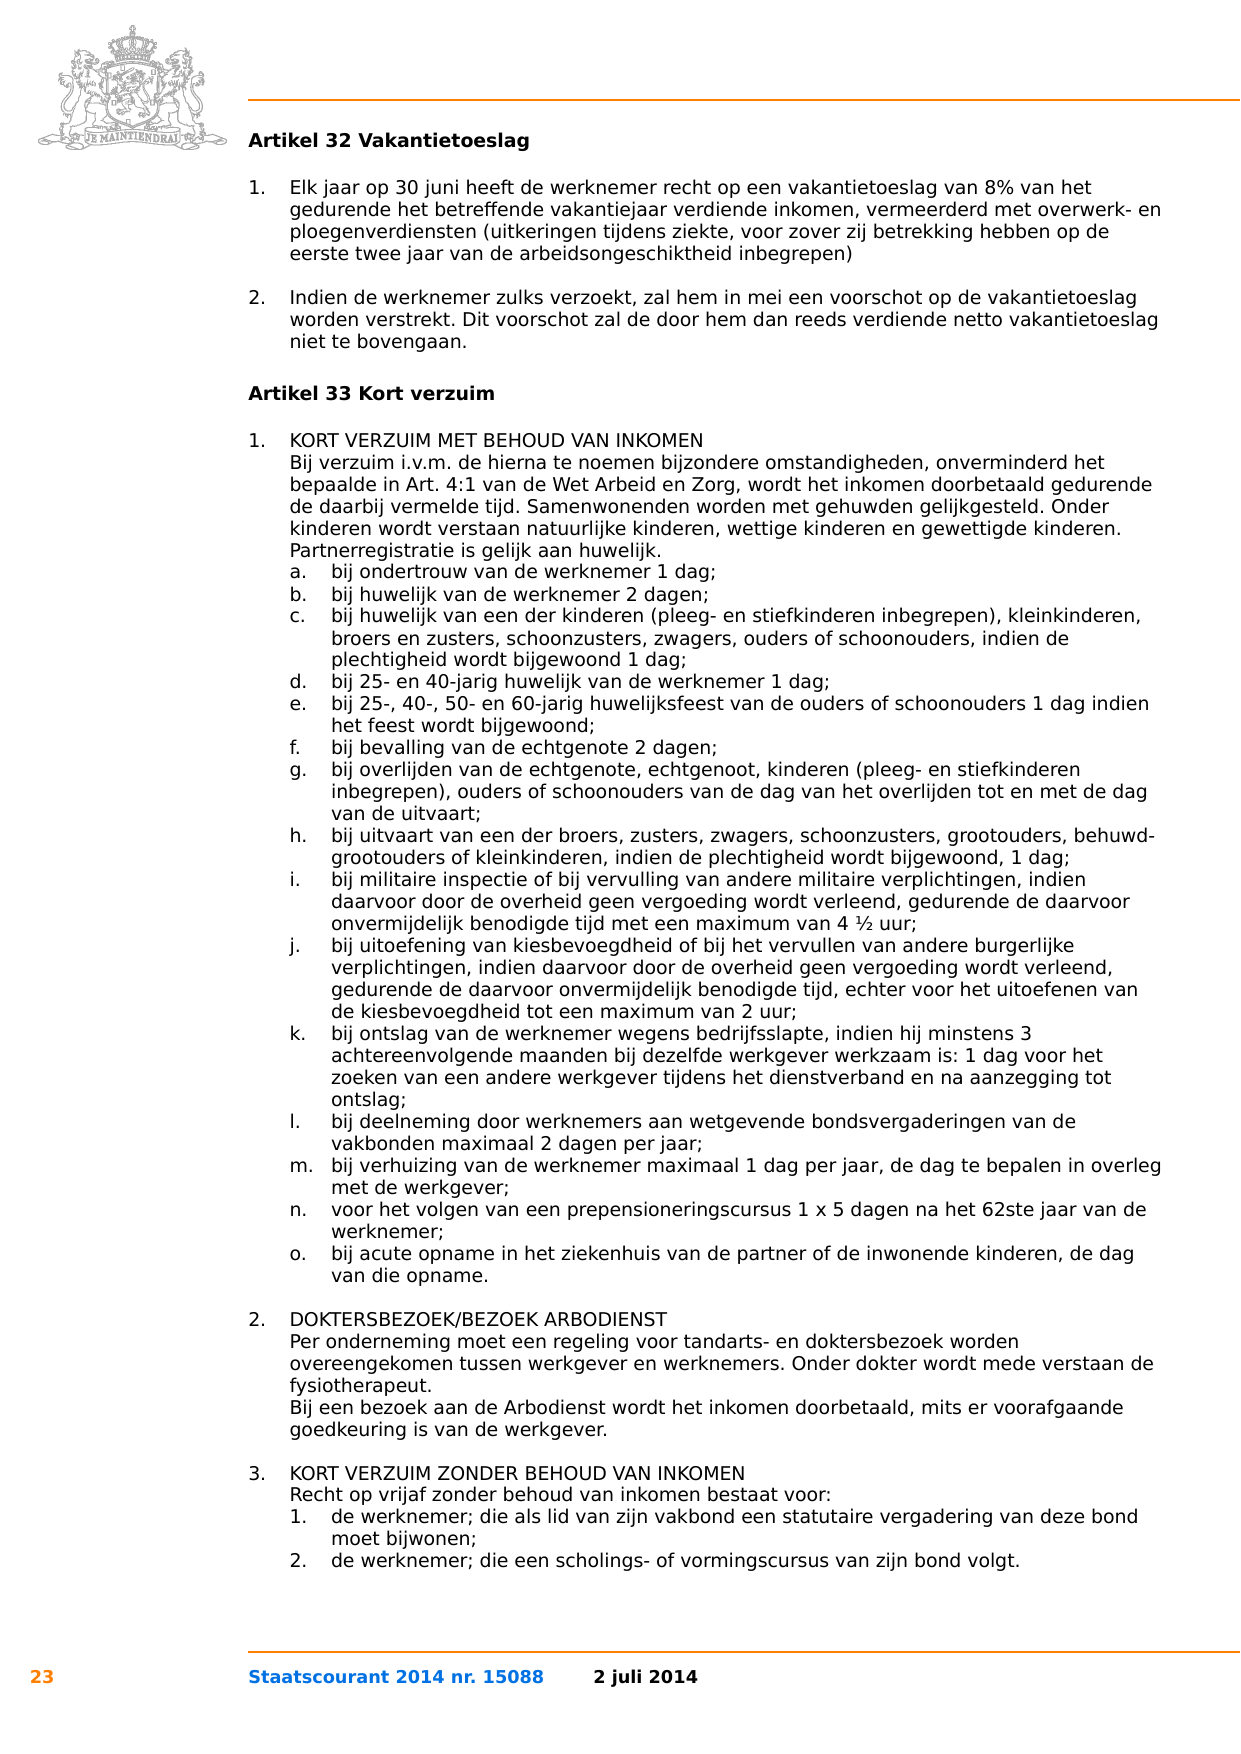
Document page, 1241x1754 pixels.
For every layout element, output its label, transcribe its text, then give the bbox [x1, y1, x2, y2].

text a. bij ondertrouw van de werknemer 1 dag; [289, 561, 1163, 583]
text i. bij militaire inspectie of bij vervulling van andere militaire verplichtingen, indien daarvoor door de overheid geen vergoeding wordt verleend, gedurende de daarvoor onvermijdelijk benodigde tijd met een maximum van 4 ½ uur; [289, 869, 1163, 935]
text 2. DOKTERSBEZOEK/BEZOEK ARBODIENST [248, 1309, 1163, 1331]
text Per onderneming moet een regeling voor tandarts- en doktersbezoek worden overeengekomen tussen werkgever en werknemers. Onder dokter wordt mede verstaan de fysiotherapeut. [289, 1331, 1163, 1397]
text h. bij uitvaart van een der broers, zusters, zwagers, schoonzusters, grootouders, behuwd-grootouders of kleinkinderen, indien de plechtigheid wordt bijgewoond, 1 dag; [289, 825, 1163, 869]
text b. bij huwelijk van de werknemer 2 dagen; [289, 583, 1163, 605]
text k. bij ontslag van de werknemer wegens bedrijfsslapte, indien hij minstens 3 achtereenvolgende maanden bij dezelfde werkgever werkzaam is: 1 dag voor het zoeken van een andere werkgever tijdens het dienstverband en na aanzegging tot ontslag; [289, 1023, 1163, 1111]
text o. bij acute opname in het ziekenhuis van de partner of de inwonende kinderen, de dag van die opname. [289, 1243, 1163, 1287]
text Recht op vrijaf zonder behoud van inkomen bestaat voor: [289, 1484, 1163, 1506]
text g. bij overlijden van de echtgenote, echtgenoot, kinderen (pleeg- en stiefkinderen inbegrepen), ouders of schoonouders van de dag van het overlijden tot en met de dag van de uitvaart; [289, 759, 1163, 825]
text j. bij uitoefening van kiesbevoegdheid of bij het vervullen van andere burgerlijke verplichtingen, indien daarvoor door de overheid geen vergoeding wordt verleend, gedurende de daarvoor onvermijdelijk benodigde tijd, echter voor het uitoefenen van de kiesbevoegdheid tot een maximum van 2 uur; [289, 935, 1163, 1023]
text 3. KORT VERZUIM ZONDER BEHOUD VAN INKOMEN [248, 1462, 1163, 1484]
text Bij een bezoek aan de Arbodienst wordt het inkomen doorbetaald, mits er voorafgaande goedkeuring is van de werkgever. [289, 1397, 1163, 1441]
text 1. Elk jaar op 30 juni heeft de werknemer recht op een vakantietoeslag van 8% van het gedurende het betreffende vakantiejaar verdiende inkomen, vermeerderd met overwerk- en ploegenverdiensten (uitkeringen tijdens ziekte, voor zover zij betrekking hebben op de eerste twee jaar van de arbeidsongeschiktheid inbegrepen) [248, 177, 1163, 265]
text 1. de werknemer; die als lid van zijn vakbond een statutaire vergadering van deze bond moet bijwonen; [289, 1506, 1163, 1550]
text n. voor het volgen van een prepensioneringscursus 1 x 5 dagen na het 62ste jaar van de werknemer; [289, 1199, 1163, 1243]
text l. bij deelneming door werknemers aan wetgevende bondsvergaderingen van de vakbonden maximaal 2 dagen per jaar; [289, 1111, 1163, 1155]
subtitle Artikel 32 Vakantietoeslag [248, 130, 1163, 152]
text 1. KORT VERZUIM MET BEHOUD VAN INKOMEN [248, 429, 1163, 452]
subtitle Artikel 33 Kort verzuim [248, 383, 1163, 404]
text Bij verzuim i.v.m. de hierna te noemen bijzondere omstandigheden, onverminderd het bepaalde in Art. 4:1 van de Wet Arbeid en Zorg, wordt het inkomen doorbetaald gedurende de daarbij vermelde tijd. Samenwonenden worden met gehuwden gelijkgesteld. Onder kinderen wordt verstaan natuurlijke kinderen, wettige kinderen en gewettigde kinderen. Partnerregistratie is gelijk aan huwelijk. [289, 452, 1163, 561]
picture [38, 25, 227, 150]
text c. bij huwelijk van een der kinderen (pleeg- en stiefkinderen inbegrepen), kleinkinderen, broers en zusters, schoonzusters, zwagers, ouders of schoonouders, indien de plechtigheid wordt bijgewoond 1 dag; [289, 605, 1163, 671]
text 2. Indien de werknemer zulks verzoekt, zal hem in mei een voorschot op de vakantietoeslag worden verstrekt. Dit voorschot zal de door hem dan reeds verdiende netto vakantietoeslag niet te bovengaan. [248, 287, 1163, 353]
text 2. de werknemer; die een scholings- of vormingscursus van zijn bond volgt. [289, 1550, 1163, 1572]
text d. bij 25- en 40-jarig huwelijk van de werknemer 1 dag; [289, 671, 1163, 693]
text m. bij verhuizing van de werknemer maximaal 1 dag per jaar, de dag te bepalen in overleg met de werkgever; [289, 1155, 1163, 1199]
text e. bij 25-, 40-, 50- en 60-jarig huwelijksfeest van de ouders of schoonouders 1 dag indien het feest wordt bijgewoond; [289, 693, 1163, 737]
text f. bij bevalling van de echtgenote 2 dagen; [289, 737, 1163, 759]
